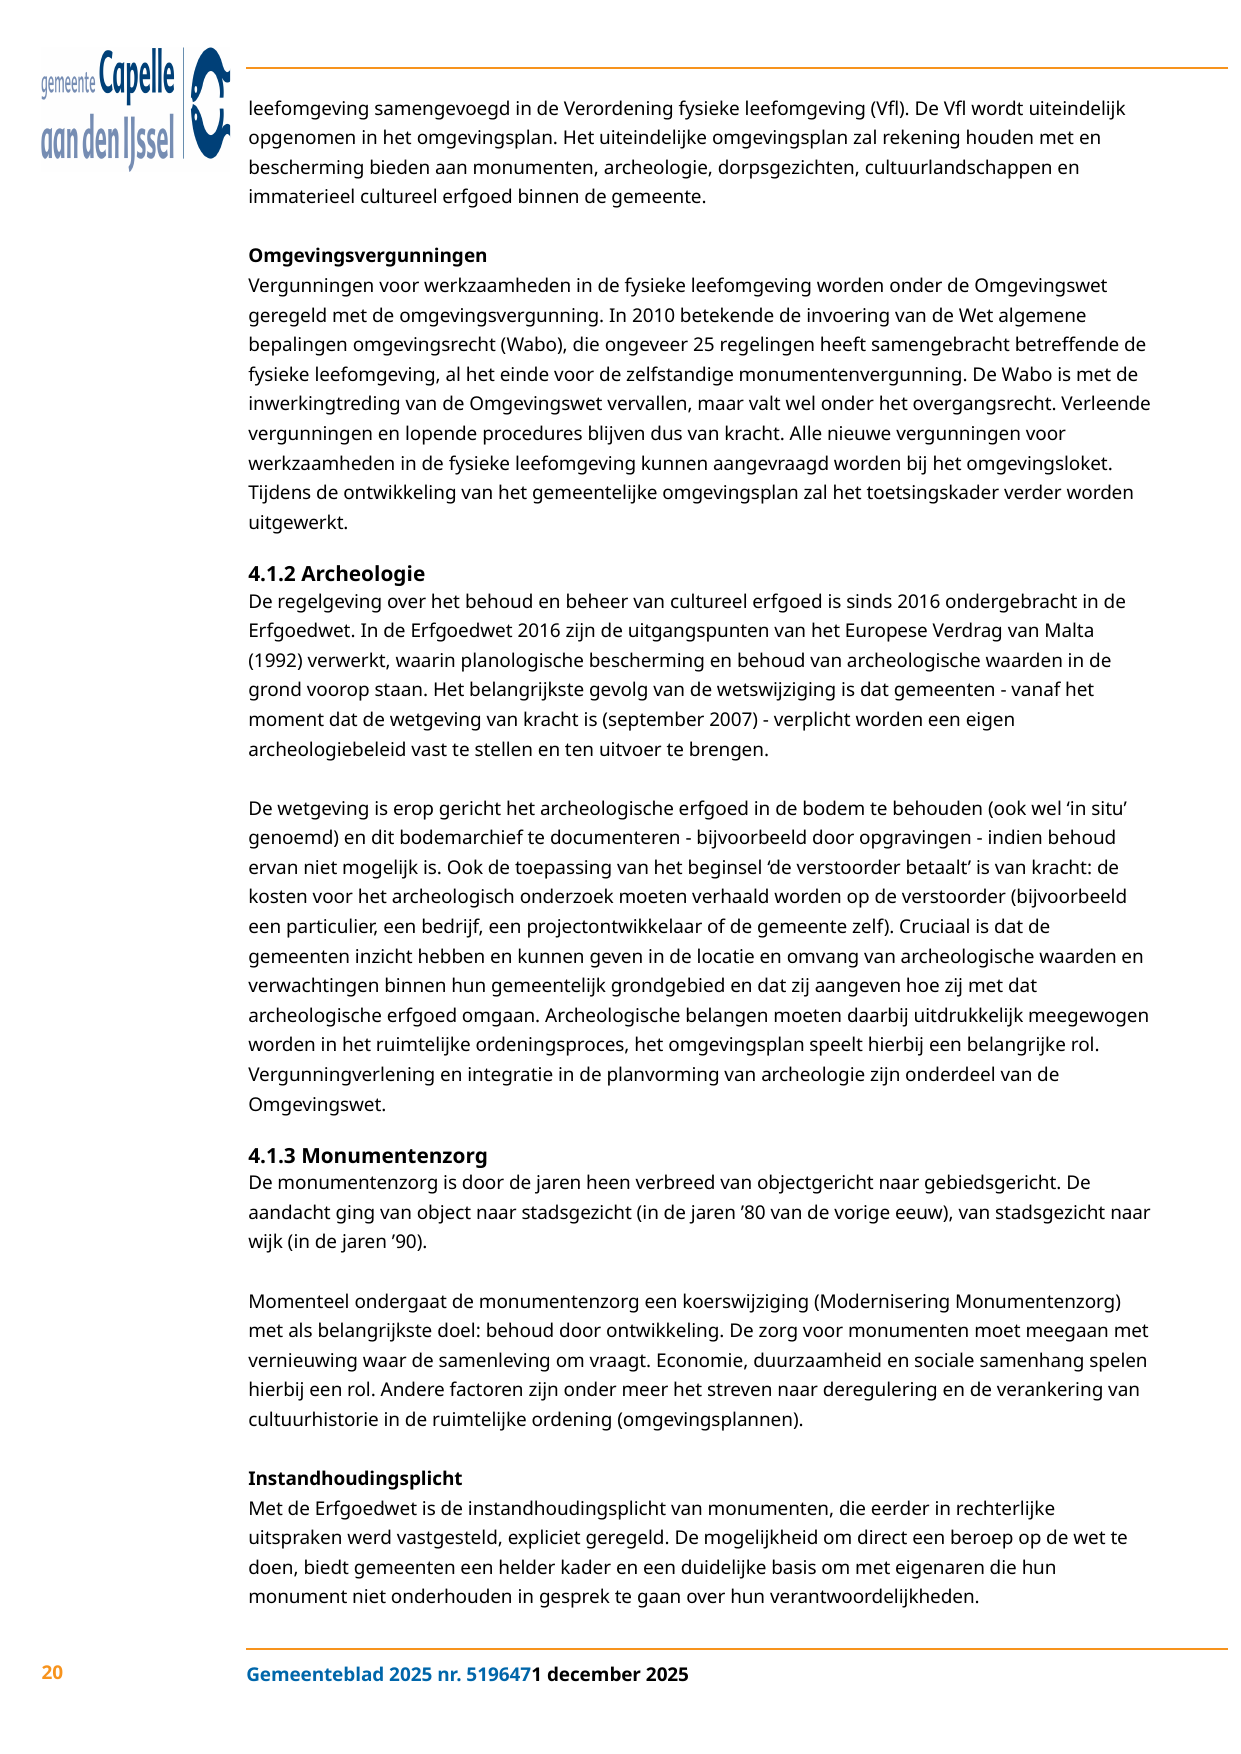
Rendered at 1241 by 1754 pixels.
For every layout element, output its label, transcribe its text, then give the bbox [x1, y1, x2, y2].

text De wetgeving is erop gericht het archeologische erfgoed in de bodem te behouden (ook wel ‘in situ’ genoemd) en dit bodemarchief te documenteren - bijvoorbeeld door opgravingen - indien behoud ervan niet mogelijk is. Ook de toepassing van het beginsel ‘de verstoorder betaalt’ is van kracht: de kosten voor het archeologisch onderzoek moeten verhaald worden op de verstoorder (bijvoorbeeld een particulier, een bedrijf, een projectontwikkelaar of de gemeente zelf). Cruciaal is dat de gemeenten inzicht hebben en kunnen geven in de locatie en omvang van archeologische waarden en verwachtingen binnen hun gemeentelijk grondgebied en dat zij aangeven hoe zij met dat archeologische erfgoed omgaan. Archeologische belangen moeten daarbij uitdrukkelijk meegewogen worden in het ruimtelijke ordeningsproces, het omgevingsplan speelt hierbij een belangrijke rol. Vergunningverlening en integratie in de planvorming van archeologie zijn onderdeel van de Omgevingswet. [248, 795, 1152, 1116]
text De regelgeving over het behoud en beheer van cultureel erfgoed is sinds 2016 ondergebracht in de Erfgoedwet. In de Erfgoedwet 2016 zijn de uitgangspunten van het Europese Verdrag van Malta (1992) verwerkt, waarin planologische bescherming en behoud van archeologische waarden in de grond voorop staan. Het belangrijkste gevolg van de wetswijziging is dat gemeenten - vanaf het moment dat de wetgeving van kracht is (september 2007) - verplicht worden een eigen archeologiebeleid vast te stellen en ten uitvoer te brengen. [248, 588, 1152, 761]
text 4.1.3 Monumentenzorg [248, 1141, 1152, 1169]
text leefomgeving samengevoegd in de Verordening fysieke leefomgeving (Vfl). De Vfl wordt uiteindelijk opgenomen in het omgevingsplan. Het uiteindelijke omgevingsplan zal rekening houden met en bescherming bieden aan monumenten, archeologie, dorpsgezichten, cultuurlandschappen en immaterieel cultureel erfgoed binnen de gemeente. [248, 95, 1152, 209]
text Instandhoudingsplicht [248, 1465, 1152, 1491]
text De monumentenzorg is door de jaren heen verbreed van objectgericht naar gebiedsgericht. De aandacht ging van object naar stadsgezicht (in de jaren ’80 van de vorige eeuw), van stadsgezicht naar wijk (in de jaren ’90). [248, 1169, 1152, 1254]
text Met de Erfgoedwet is de instandhoudingsplicht van monumenten, die eerder in rechterlijke uitspraken werd vastgesteld, expliciet geregeld. De mogelijkheid om direct een beroep op de wet te doen, biedt gemeenten een helder kader en een duidelijke basis om met eigenaren die hun monument niet onderhouden in gesprek te gaan over hun verantwoordelijkheden. [248, 1495, 1152, 1609]
picture [41, 47, 231, 172]
text Vergunningen voor werkzaamheden in de fysieke leefomgeving worden onder de Omgevingswet geregeld met de omgevingsvergunning. In 2010 betekende de invoering van de Wet algemene bepalingen omgevingsrecht (Wabo), die ongeveer 25 regelingen heeft samengebracht betreffende de fysieke leefomgeving, al het einde voor de zelfstandige monumentenvergunning. De Wabo is met de inwerkingtreding van de Omgevingswet vervallen, maar valt wel onder het overgangsrecht. Verleende vergunningen en lopende procedures blijven dus van kracht. Alle nieuwe vergunningen voor werkzaamheden in de fysieke leefomgeving kunnen aangevraagd worden bij het omgevingsloket. Tijdens de ontwikkeling van het gemeentelijke omgevingsplan zal het toetsingskader verder worden uitgewerkt. [248, 272, 1152, 535]
text 4.1.2 Archeologie [248, 559, 1152, 588]
text Omgevingsvergunningen [248, 243, 1152, 268]
text Momenteel ondergaat de monumentenzorg een koerswijziging (Modernisering Monumentenzorg) met als belangrijkste doel: behoud door ontwikkeling. De zorg voor monumenten moet meegaan met vernieuwing waar de samenleving om vraagt. Economie, duurzaamheid en sociale samenhang spelen hierbij een rol. Andere factoren zijn onder meer het streven naar deregulering en de verankering van cultuurhistorie in de ruimtelijke ordening (omgevingsplannen). [248, 1288, 1152, 1432]
